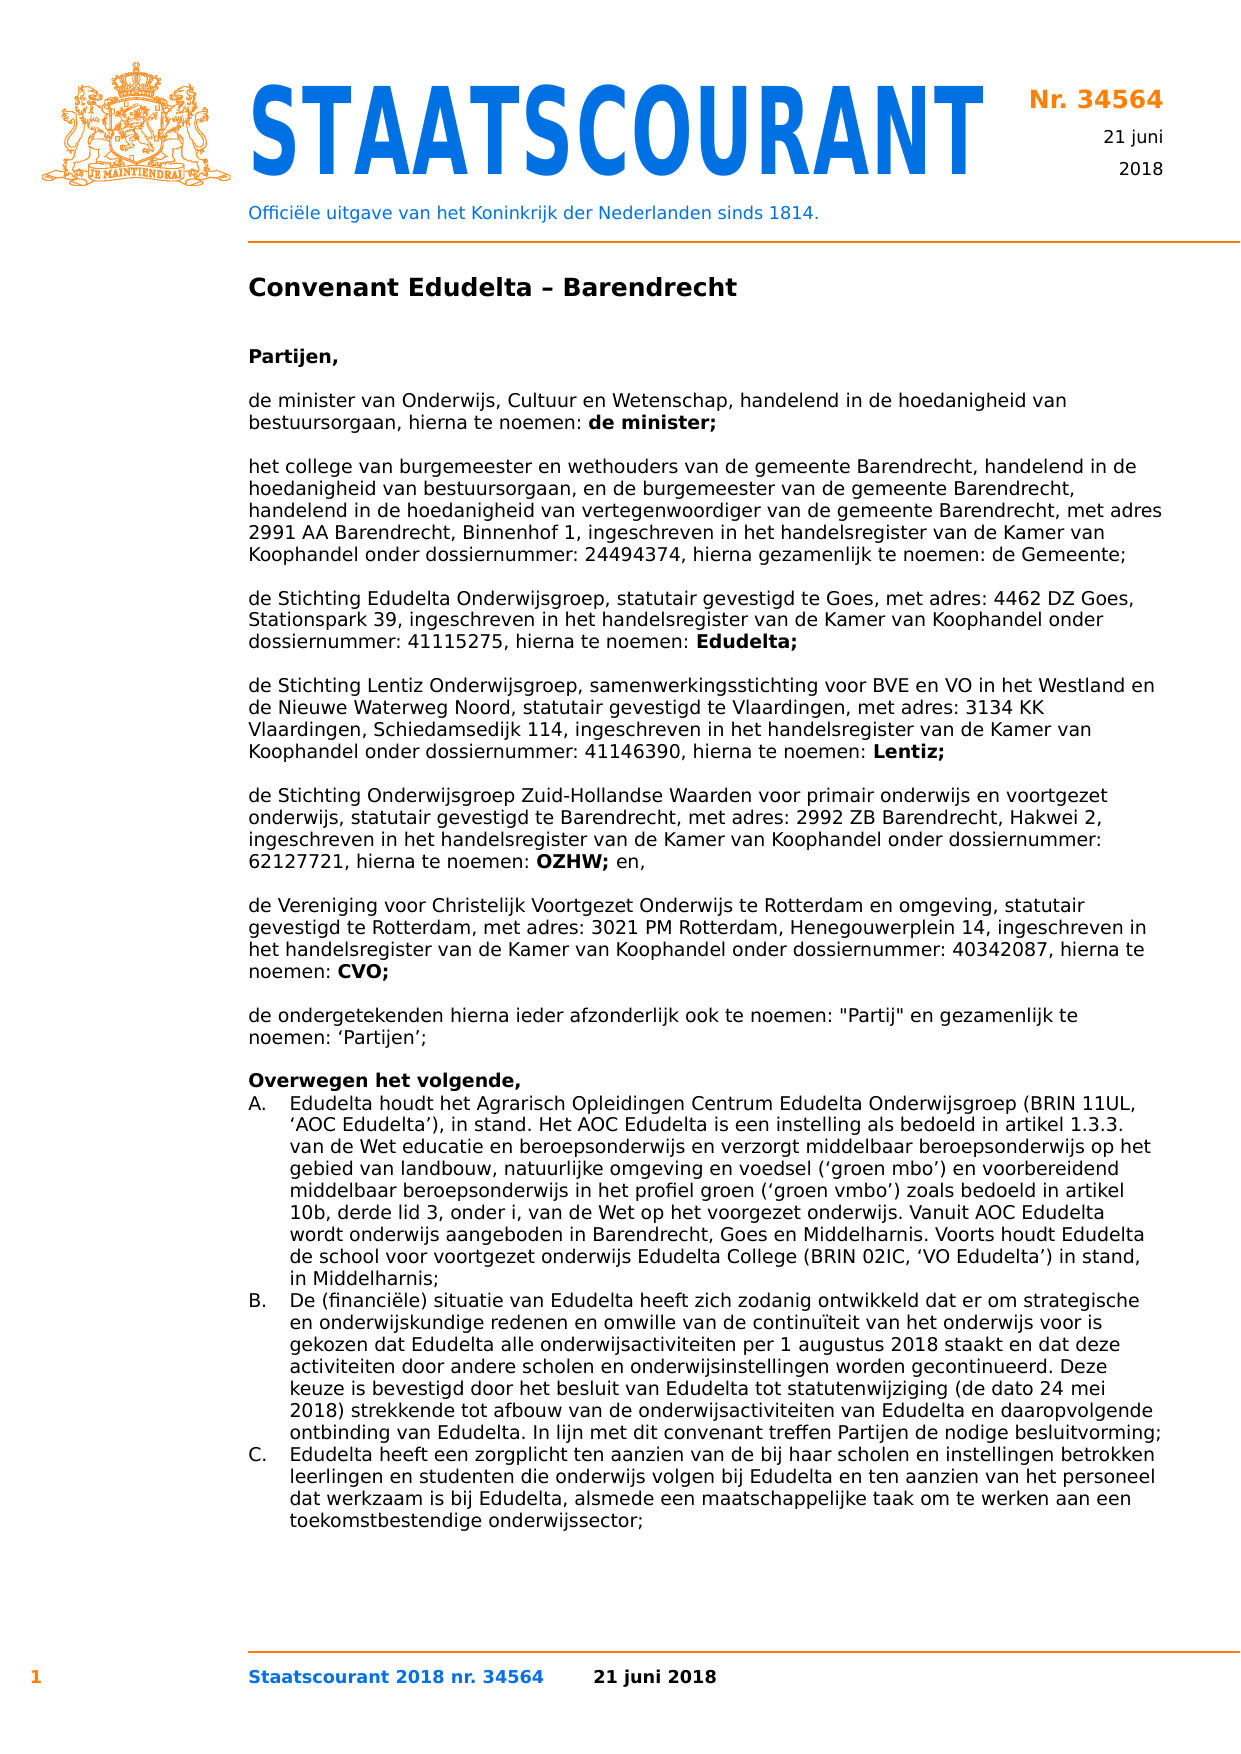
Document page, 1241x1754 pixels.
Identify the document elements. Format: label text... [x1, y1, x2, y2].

table_cell Officiële uitgave van het Koninkrijk der Nederlanden sinds 1814. [248, 203, 1240, 241]
text de Vereniging voor Christelijk Voortgezet Onderwijs te Rotterdam en omgeving, statutair gevestigd te Rotterdam, met adres: 3021 PM Rotterdam, Henegouwerplein 14, ingeschreven in het handelsregister van de Kamer van Koophandel onder dossiernummer: 40342087, hierna te noemen: CVO; [248, 895, 1163, 983]
text Overwegen het volgende, [248, 1070, 1163, 1092]
text de Stichting Lentiz Onderwijsgroep, samenwerkingsstichting voor BVE en VO in het Westland en de Nieuwe Waterweg Noord, statutair gevestigd te Vlaardingen, met adres: 3134 KK Vlaardingen, Schiedamsedijk 114, ingeschreven in het handelsregister van de Kamer van Koophandel onder dossiernummer: 41146390, hierna te noemen: Lentiz; [248, 675, 1163, 763]
text C. Edudelta heeft een zorgplicht ten aanzien van de bij haar scholen en instellingen betrokken leerlingen en studenten die onderwijs volgen bij Edudelta en ten aanzien van het personeel dat werkzaam is bij Edudelta, alsmede een maatschappelijke taak om te werken aan een toekomstbestendige onderwijssector; [248, 1444, 1163, 1532]
text de ondergetekenden hierna ieder afzonderlijk ook te noemen: "Partij" en gezamenlijk te noemen: ‘Partijen’; [248, 1004, 1163, 1048]
text B. De (financiële) situatie van Edudelta heeft zich zodanig ontwikkeld dat er om strategische en onderwijskundige redenen en omwille van de continuïteit van het onderwijs voor is gekozen dat Edudelta alle onderwijsactiviteiten per 1 augustus 2018 staakt en dat deze activiteiten door andere scholen en onderwijsinstellingen worden gecontinueerd. Deze keuze is bevestigd door het besluit van Edudelta tot statutenwijziging (de dato 24 mei 2018) strekkende tot afbouw van de onderwijsactiviteiten van Edudelta en daaropvolgende ontbinding van Edudelta. In lijn met dit convenant treffen Partijen de nodige besluitvorming; [248, 1290, 1163, 1444]
text de Stichting Edudelta Onderwijsgroep, statutair gevestigd te Goes, met adres: 4462 DZ Goes, Stationspark 39, ingeschreven in het handelsregister van de Kamer van Koophandel onder dossiernummer: 41115275, hierna te noemen: Edudelta; [248, 587, 1163, 653]
table_header STAATSCOURANT [248, 62, 998, 203]
text het college van burgemeester en wethouders van de gemeente Barendrecht, handelend in de hoedanigheid van bestuursorgaan, en de burgemeester van de gemeente Barendrecht, handelend in de hoedanigheid van vertegenwoordiger van de gemeente Barendrecht, met adres 2991 AA Barendrecht, Binnenhof 1, ingeschreven in het handelsregister van de Kamer van Koophandel onder dossiernummer: 24494374, hierna gezamenlijk te noemen: de Gemeente; [248, 456, 1163, 566]
table_header Nr. 34564 [998, 62, 1240, 121]
text Partijen, [248, 346, 1163, 368]
picture [41, 62, 231, 186]
subtitle Convenant Edudelta – Barendrecht [248, 273, 1163, 302]
table_cell 2018 [998, 153, 1240, 203]
text A. Edudelta houdt het Agrarisch Opleidingen Centrum Edudelta Onderwijsgroep (BRIN 11UL, ‘AOC Edudelta’), in stand. Het AOC Edudelta is een instelling als bedoeld in artikel 1.3.3. van de Wet educatie en beroepsonderwijs en verzorgt middelbaar beroepsonderwijs op het gebied van landbouw, natuurlijke omgeving en voedsel (‘groen mbo’) en voorbereidend middelbaar beroepsonderwijs in het profiel groen (‘groen vmbo’) zoals bedoeld in artikel 10b, derde lid 3, onder i, van de Wet op het voorgezet onderwijs. Vanuit AOC Edudelta wordt onderwijs aangeboden in Barendrecht, Goes en Middelharnis. Voorts houdt Edudelta de school voor voortgezet onderwijs Edudelta College (BRIN 02IC, ‘VO Edudelta’) in stand, in Middelharnis; [248, 1092, 1163, 1290]
text de Stichting Onderwijsgroep Zuid-Hollandse Waarden voor primair onderwijs en voortgezet onderwijs, statutair gevestigd te Barendrecht, met adres: 2992 ZB Barendrecht, Hakwei 2, ingeschreven in het handelsregister van de Kamer van Koophandel onder dossiernummer: 62127721, hierna te noemen: OZHW; en, [248, 785, 1163, 873]
table_cell 21 juni [998, 121, 1240, 153]
text de minister van Onderwijs, Cultuur en Wetenschap, handelend in de hoedanigheid van bestuursorgaan, hierna te noemen: de minister; [248, 390, 1163, 434]
table_header [25, 62, 248, 241]
